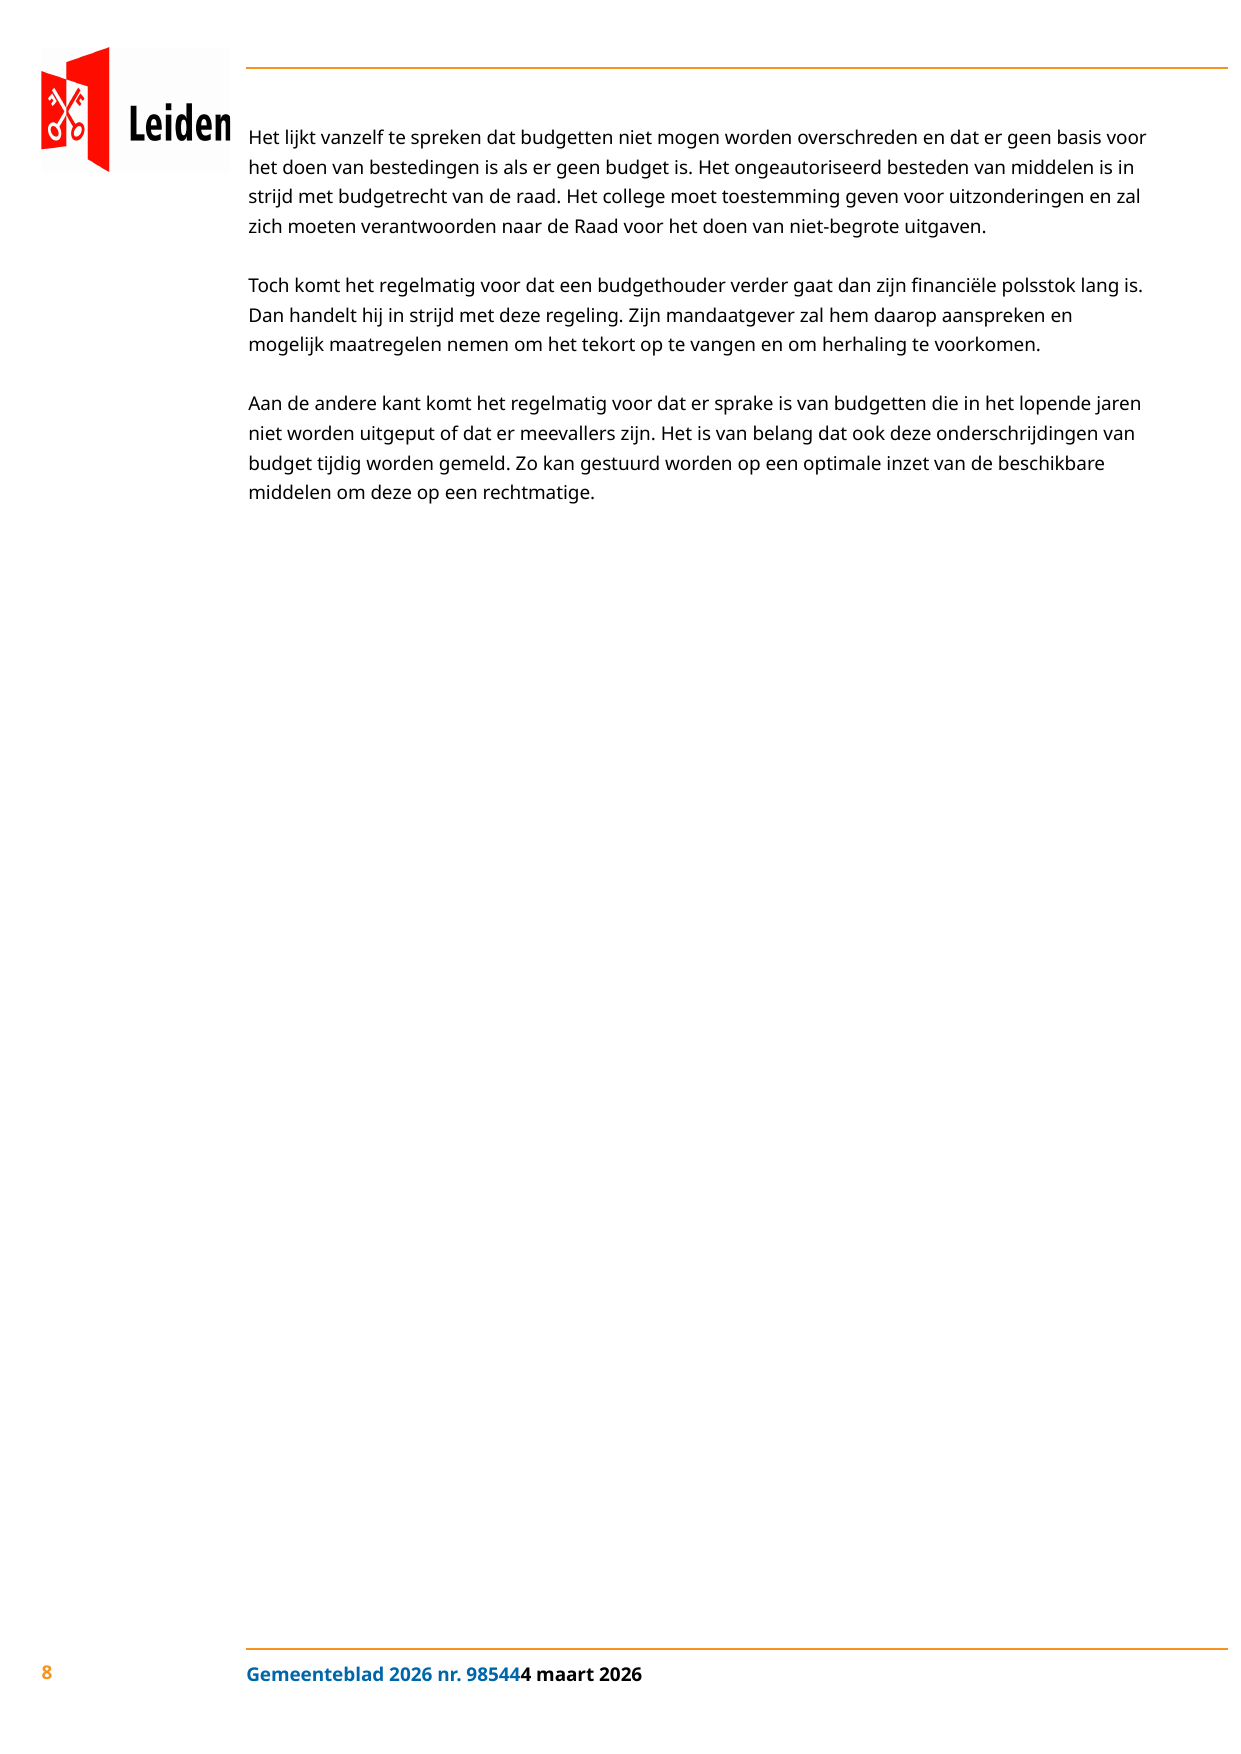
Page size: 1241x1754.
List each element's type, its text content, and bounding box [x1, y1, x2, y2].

picture [41, 47, 231, 172]
text Toch komt het regelmatig voor dat een budgethouder verder gaat dan zijn financiële polsstok lang is. Dan handelt hij in strijd met deze regeling. Zijn mandaatgever zal hem daarop aanspreken en mogelijk maatregelen nemen om het tekort op te vangen en om herhaling te voorkomen. [248, 272, 1152, 357]
text Het lijkt vanzelf te spreken dat budgetten niet mogen worden overschreden en dat er geen basis voor het doen van bestedingen is als er geen budget is. Het ongeautoriseerd besteden van middelen is in strijd met budgetrecht van de raad. Het college moet toestemming geven voor uitzonderingen en zal zich moeten verantwoorden naar de Raad voor het doen van niet-begrote uitgaven. [248, 124, 1152, 239]
text Aan de andere kant komt het regelmatig voor dat er sprake is van budgetten die in het lopende jaren niet worden uitgeput of dat er meevallers zijn. Het is van belang dat ook deze onderschrijdingen van budget tijdig worden gemeld. Zo kan gestuurd worden op een optimale inzet van de beschikbare middelen om deze op een rechtmatige. [248, 391, 1152, 505]
